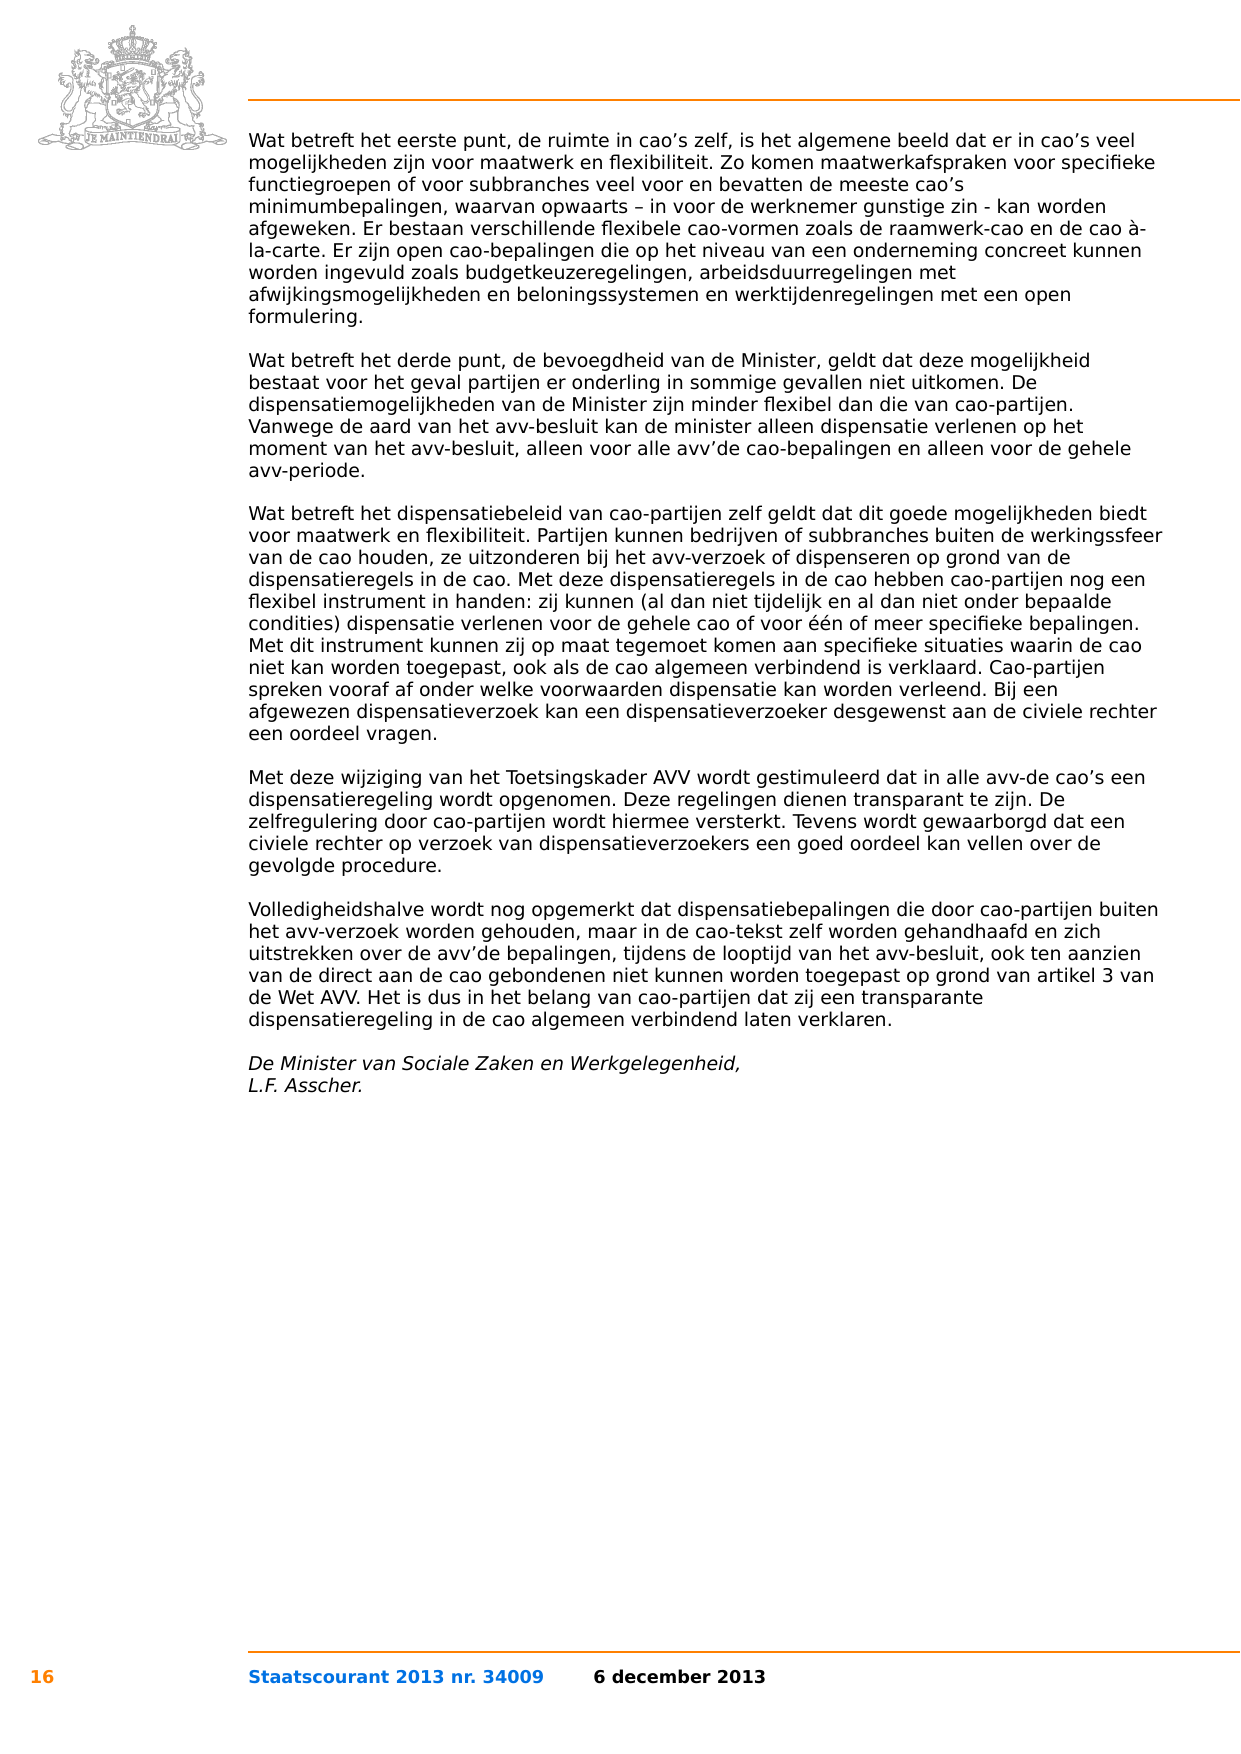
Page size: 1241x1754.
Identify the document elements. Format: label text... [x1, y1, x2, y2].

picture [38, 25, 227, 150]
text Met deze wijziging van het Toetsingskader AVV wordt gestimuleerd dat in alle avv-de cao’s een dispensatieregeling wordt opgenomen. Deze regelingen dienen transparant te zijn. De zelfregulering door cao-partijen wordt hiermee versterkt. Tevens wordt gewaarborgd dat een civiele rechter op verzoek van dispensatieverzoekers een goed oordeel kan vellen over de gevolgde procedure. [248, 767, 1163, 877]
text De Minister van Sociale Zaken en Werkgelegenheid, L.F. Asscher. [248, 1052, 1163, 1096]
text Wat betreft het dispensatiebeleid van cao-partijen zelf geldt dat dit goede mogelijkheden biedt voor maatwerk en flexibiliteit. Partijen kunnen bedrijven of subbranches buiten de werkingssfeer van de cao houden, ze uitzonderen bij het avv-verzoek of dispenseren op grond van de dispensatieregels in de cao. Met deze dispensatieregels in de cao hebben cao-partijen nog een flexibel instrument in handen: zij kunnen (al dan niet tijdelijk en al dan niet onder bepaalde condities) dispensatie verlenen voor de gehele cao of voor één of meer specifieke bepalingen. Met dit instrument kunnen zij op maat tegemoet komen aan specifieke situaties waarin de cao niet kan worden toegepast, ook als de cao algemeen verbindend is verklaard. Cao-partijen spreken vooraf af onder welke voorwaarden dispensatie kan worden verleend. Bij een afgewezen dispensatieverzoek kan een dispensatieverzoeker desgewenst aan de civiele rechter een oordeel vragen. [248, 503, 1163, 745]
text Wat betreft het derde punt, de bevoegdheid van de Minister, geldt dat deze mogelijkheid bestaat voor het geval partijen er onderling in sommige gevallen niet uitkomen. De dispensatiemogelijkheden van de Minister zijn minder flexibel dan die van cao-partijen. Vanwege de aard van het avv-besluit kan de minister alleen dispensatie verlenen op het moment van het avv-besluit, alleen voor alle avv’de cao-bepalingen en alleen voor de gehele avv-periode. [248, 349, 1163, 481]
text Volledigheidshalve wordt nog opgemerkt dat dispensatiebepalingen die door cao-partijen buiten het avv-verzoek worden gehouden, maar in de cao-tekst zelf worden gehandhaafd en zich uitstrekken over de avv’de bepalingen, tijdens de looptijd van het avv-besluit, ook ten aanzien van de direct aan de cao gebondenen niet kunnen worden toegepast op grond van artikel 3 van de Wet AVV. Het is dus in het belang van cao-partijen dat zij een transparante dispensatieregeling in de cao algemeen verbindend laten verklaren. [248, 899, 1163, 1031]
text Wat betreft het eerste punt, de ruimte in cao’s zelf, is het algemene beeld dat er in cao’s veel mogelijkheden zijn voor maatwerk en flexibiliteit. Zo komen maatwerkafspraken voor specifieke functiegroepen of voor subbranches veel voor en bevatten de meeste cao’s minimumbepalingen, waarvan opwaarts – in voor de werknemer gunstige zin - kan worden afgeweken. Er bestaan verschillende flexibele cao-vormen zoals de raamwerk-cao en de cao à-la-carte. Er zijn open cao-bepalingen die op het niveau van een onderneming concreet kunnen worden ingevuld zoals budgetkeuzeregelingen, arbeidsduurregelingen met afwijkingsmogelijkheden en beloningssystemen en werktijdenregelingen met een open formulering. [248, 130, 1163, 328]
